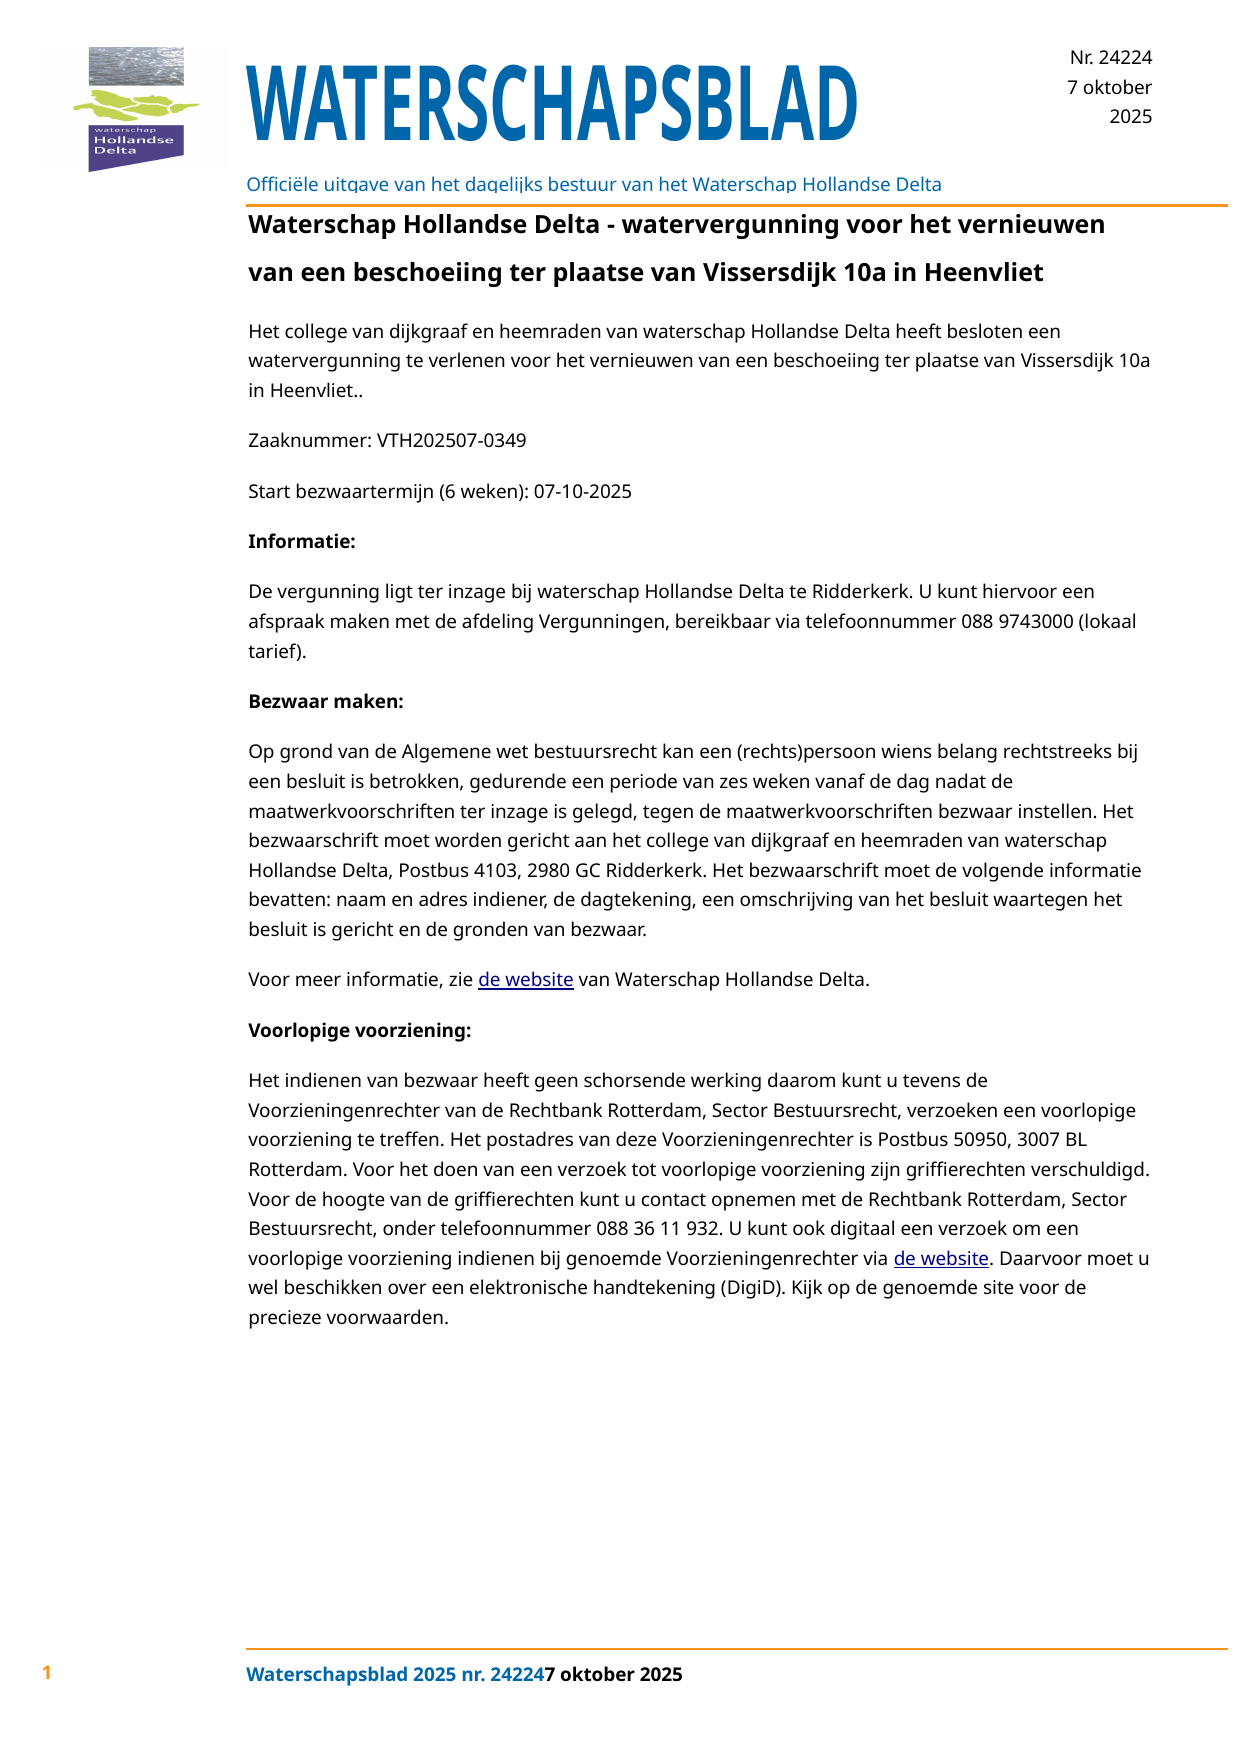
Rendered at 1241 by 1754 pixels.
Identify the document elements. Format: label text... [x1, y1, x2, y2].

text Voor meer informatie, zie de website van Waterschap Hollandse Delta. [248, 967, 1152, 992]
text Waterschap Hollandse Delta - watervergunning voor het vernieuwen van een beschoeiing ter plaatse van Vissersdijk 10a in Heenvliet [248, 207, 1152, 288]
text Op grond van de Algemene wet bestuursrecht kan een (rechts)persoon wiens belang rechtstreeks bij een besluit is betrokken, gedurende een periode van zes weken vanaf de dag nadat de maatwerkvoorschriften ter inzage is gelegd, tegen de maatwerkvoorschriften bezwaar instellen. Het bezwaarschrift moet worden gericht aan het college van dijkgraaf en heemraden van waterschap Hollandse Delta, Postbus 4103, 2980 GC Ridderkerk. Het bezwaarschrift moet de volgende informatie bevatten: naam en adres indiener, de dagtekening, een omschrijving van het besluit waartegen het besluit is gericht en de gronden van bezwaar. [248, 739, 1152, 942]
text Bezwaar maken: [248, 688, 1152, 714]
text Start bezwaartermijn (6 weken): 07-10-2025 [248, 478, 1152, 504]
text De vergunning ligt ter inzage bij waterschap Hollandse Delta te Ridderkerk. U kunt hiervoor een afspraak maken met de afdeling Vergunningen, bereikbaar via telefoonnummer 088 9743000 (lokaal tarief). [248, 579, 1152, 664]
text Het indienen van bezwaar heeft geen schorsende werking daarom kunt u tevens de Voorzieningenrechter van de Rechtbank Rotterdam, Sector Bestuursrecht, verzoeken een voorlopige voorziening te treffen. Het postadres van deze Voorzieningenrechter is Postbus 50950, 3007 BL Rotterdam. Voor het doen van een verzoek tot voorlopige voorziening zijn griffierechten verschuldigd. Voor de hoogte van de griffierechten kunt u contact opnemen met de Rechtbank Rotterdam, Sector Bestuursrecht, onder telefoonnummer 088 36 11 932. U kunt ook digitaal een verzoek om een voorlopige voorziening indienen bij genoemde Voorzieningenrechter via de website. Daarvoor moet u wel beschikken over een elektronische handtekening (DigiD). Kijk op de genoemde site voor de precieze voorwaarden. [248, 1067, 1152, 1330]
text Informatie: [248, 528, 1152, 554]
text Het college van dijkgraaf en heemraden van waterschap Hollandse Delta heeft besloten een watervergunning te verlenen voor het vernieuwen van een beschoeiing ter plaatse van Vissersdijk 10a in Heenvliet.. [248, 318, 1152, 403]
picture [41, 47, 231, 172]
text Voorlopige voorziening: [248, 1017, 1152, 1043]
text Zaaknummer: VTH202507-0349 [248, 427, 1152, 453]
